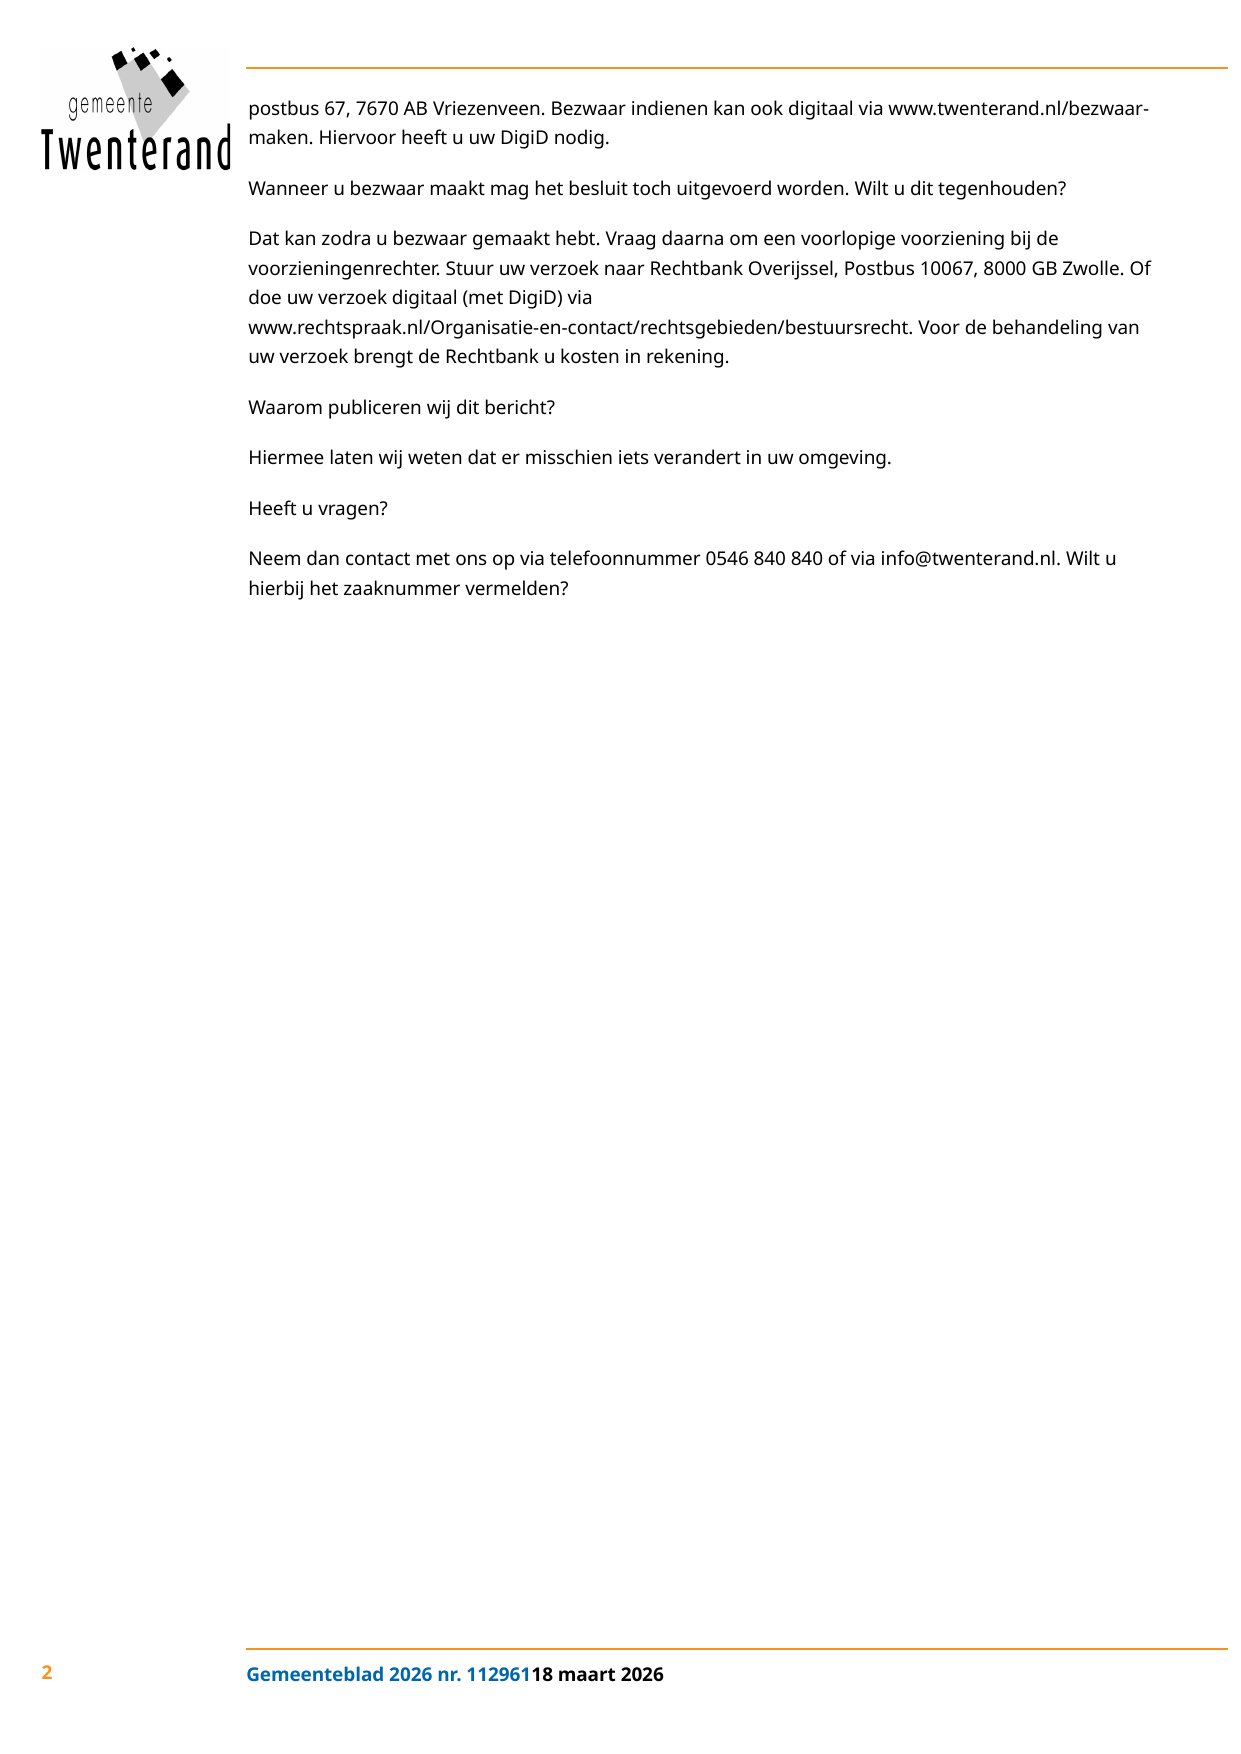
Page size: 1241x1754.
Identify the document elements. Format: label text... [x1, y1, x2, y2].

text Dat kan zodra u bezwaar gemaakt hebt. Vraag daarna om een voorlopige voorziening bij de voorzieningenrechter. Stuur uw verzoek naar Rechtbank Overijssel, Postbus 10067, 8000 GB Zwolle. Of doe uw verzoek digitaal (met DigiD) via www.rechtspraak.nl/Organisatie-en-contact/rechtsgebieden/bestuursrecht. Voor de behandeling van uw verzoek brengt de Rechtbank u kosten in rekening. [248, 225, 1152, 369]
text Neem dan contact met ons op via telefoonnummer 0546 840 840 of via info@twenterand.nl. Wilt u hierbij het zaaknummer vermelden? [248, 545, 1152, 601]
text Hiermee laten wij weten dat er misschien iets verandert in uw omgeving. [248, 444, 1152, 470]
picture [41, 47, 231, 172]
text Waarom publiceren wij dit bericht? [248, 394, 1152, 420]
text postbus 67, 7670 AB Vriezenveen. Bezwaar indienen kan ook digitaal via www.twenterand.nl/bezwaar-maken. Hiervoor heeft u uw DigiD nodig. [248, 95, 1152, 150]
text Heeft u vragen? [248, 495, 1152, 521]
text Wanneer u bezwaar maakt mag het besluit toch uitgevoerd worden. Wilt u dit tegenhouden? [248, 175, 1152, 201]
